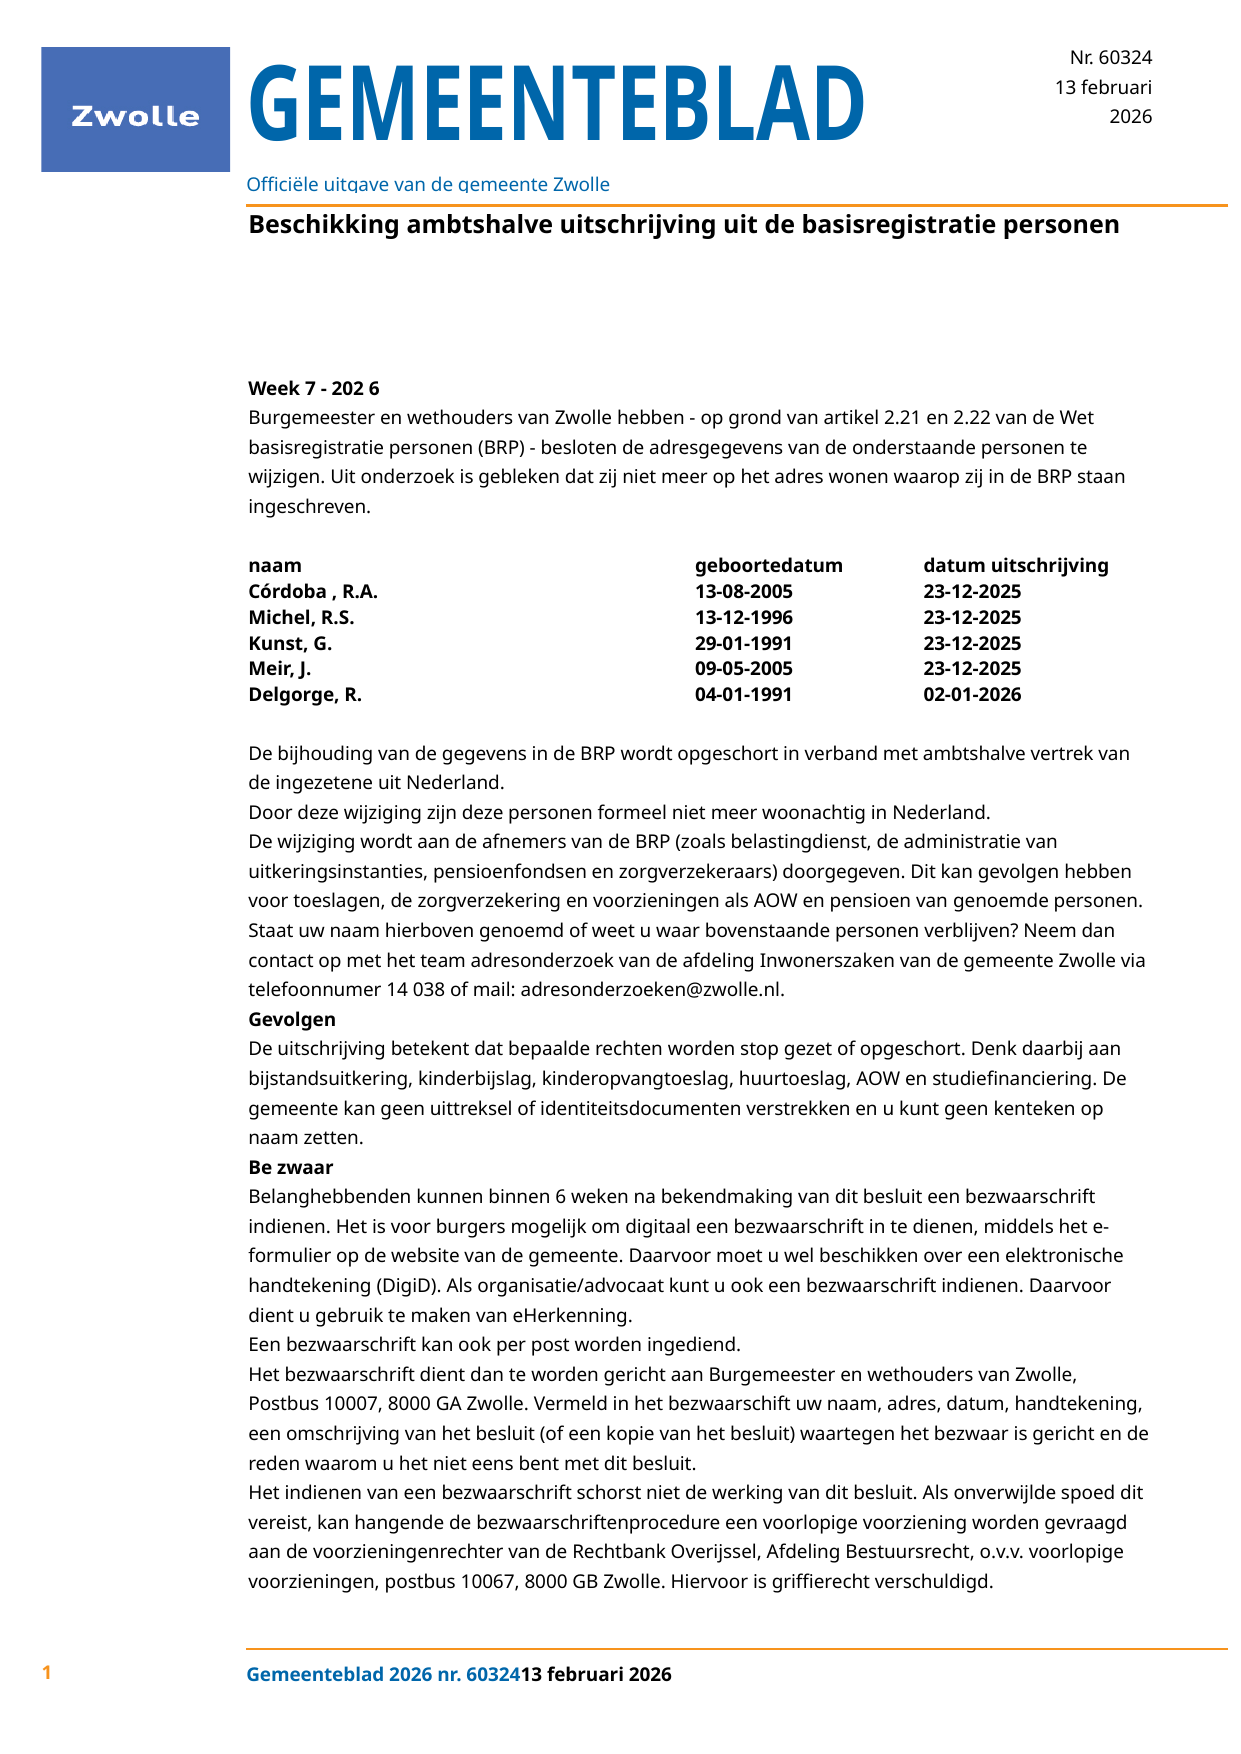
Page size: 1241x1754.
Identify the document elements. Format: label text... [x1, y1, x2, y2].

picture [41, 47, 231, 172]
table_cell 23-12-2025 [923, 655, 1152, 681]
table_cell 13-08-2005 [695, 578, 923, 604]
text Beschikking ambtshalve uitschrijving uit de basisregistratie personen [248, 207, 1152, 241]
table_cell Kunst, G. [248, 630, 695, 655]
table_cell 23-12-2025 [923, 604, 1152, 630]
text Het indienen van een bezwaarschrift schorst niet de werking van dit besluit. Als onverwijlde spoed dit vereist, kan hangende de bezwaarschriftenprocedure een voorlopige voorziening worden gevraagd aan de voorzieningenrechter van de Rechtbank Overijssel, Afdeling Bestuursrecht, o.v.v. voorlopige voorzieningen, postbus 10067, 8000 GB Zwolle. Hiervoor is griffierecht verschuldigd. [248, 1479, 1152, 1594]
text Gevolgen [248, 1006, 1152, 1032]
table_header geboortedatum [695, 553, 923, 578]
table_cell 13-12-1996 [695, 604, 923, 630]
table_header naam [248, 553, 695, 578]
text Door deze wijziging zijn deze personen formeel niet meer woonachtig in Nederland. [248, 799, 1152, 824]
table_cell Córdoba , R.A. [248, 578, 695, 604]
text Een bezwaarschrift kan ook per post worden ingediend. [248, 1331, 1152, 1357]
text Staat uw naam hierboven genoemd of weet u waar bovenstaande personen verblijven? Neem dan contact op met het team adresonderzoek van de afdeling Inwonerszaken van de gemeente Zwolle via telefoonnumer 14 038 of mail: adresonderzoeken@zwolle.nl. [248, 917, 1152, 1002]
text De bijhouding van de gegevens in de BRP wordt opgeschort in verband met ambtshalve vertrek van de ingezetene uit Nederland. [248, 740, 1152, 795]
table_cell Delgorge, R. [248, 681, 695, 707]
table_cell Meir, J. [248, 655, 695, 681]
table_cell 02-01-2026 [923, 681, 1152, 707]
table_cell 09-05-2005 [695, 655, 923, 681]
table_cell 04-01-1991 [695, 681, 923, 707]
table_cell 23-12-2025 [923, 578, 1152, 604]
table_cell Michel, R.S. [248, 604, 695, 630]
table_header datum uitschrijving [923, 553, 1152, 578]
text Be zwaar [248, 1154, 1152, 1179]
text De wijziging wordt aan de afnemers van de BRP (zoals belastingdienst, de administratie van uitkeringsinstanties, pensioenfondsen en zorgverzekeraars) doorgegeven. Dit kan gevolgen hebben voor toeslagen, de zorgverzekering en voorzieningen als AOW en pensioen van genoemde personen. [248, 828, 1152, 913]
text Belanghebbenden kunnen binnen 6 weken na bekendmaking van dit besluit een bezwaarschrift indienen. Het is voor burgers mogelijk om digitaal een bezwaarschrift in te dienen, middels het e-formulier op de website van de gemeente. Daarvoor moet u wel beschikken over een elektronische handtekening (DigiD). Als organisatie/advocaat kunt u ook een bezwaarschrift indienen. Daarvoor dient u gebruik te maken van eHerkenning. [248, 1183, 1152, 1327]
table_cell 29-01-1991 [695, 630, 923, 655]
text Week 7 - 202 6 [248, 375, 1152, 401]
text De uitschrijving betekent dat bepaalde rechten worden stop gezet of opgeschort. Denk daarbij aan bijstandsuitkering, kinderbijslag, kinderopvangtoeslag, huurtoeslag, AOW en studiefinanciering. De gemeente kan geen uittreksel of identiteitsdocumenten verstrekken en u kunt geen kenteken op naam zetten. [248, 1036, 1152, 1150]
text Burgemeester en wethouders van Zwolle hebben - op grond van artikel 2.21 en 2.22 van de Wet basisregistratie personen (BRP) - besloten de adresgegevens van de onderstaande personen te wijzigen. Uit onderzoek is gebleken dat zij niet meer op het adres wonen waarop zij in de BRP staan ingeschreven. [248, 404, 1152, 519]
text Het bezwaarschrift dient dan te worden gericht aan Burgemeester en wethouders van Zwolle, Postbus 10007, 8000 GA Zwolle. Vermeld in het bezwaarschift uw naam, adres, datum, handtekening, een omschrijving van het besluit (of een kopie van het besluit) waartegen het bezwaar is gericht en de reden waarom u het niet eens bent met dit besluit. [248, 1361, 1152, 1475]
table_cell 23-12-2025 [923, 630, 1152, 655]
